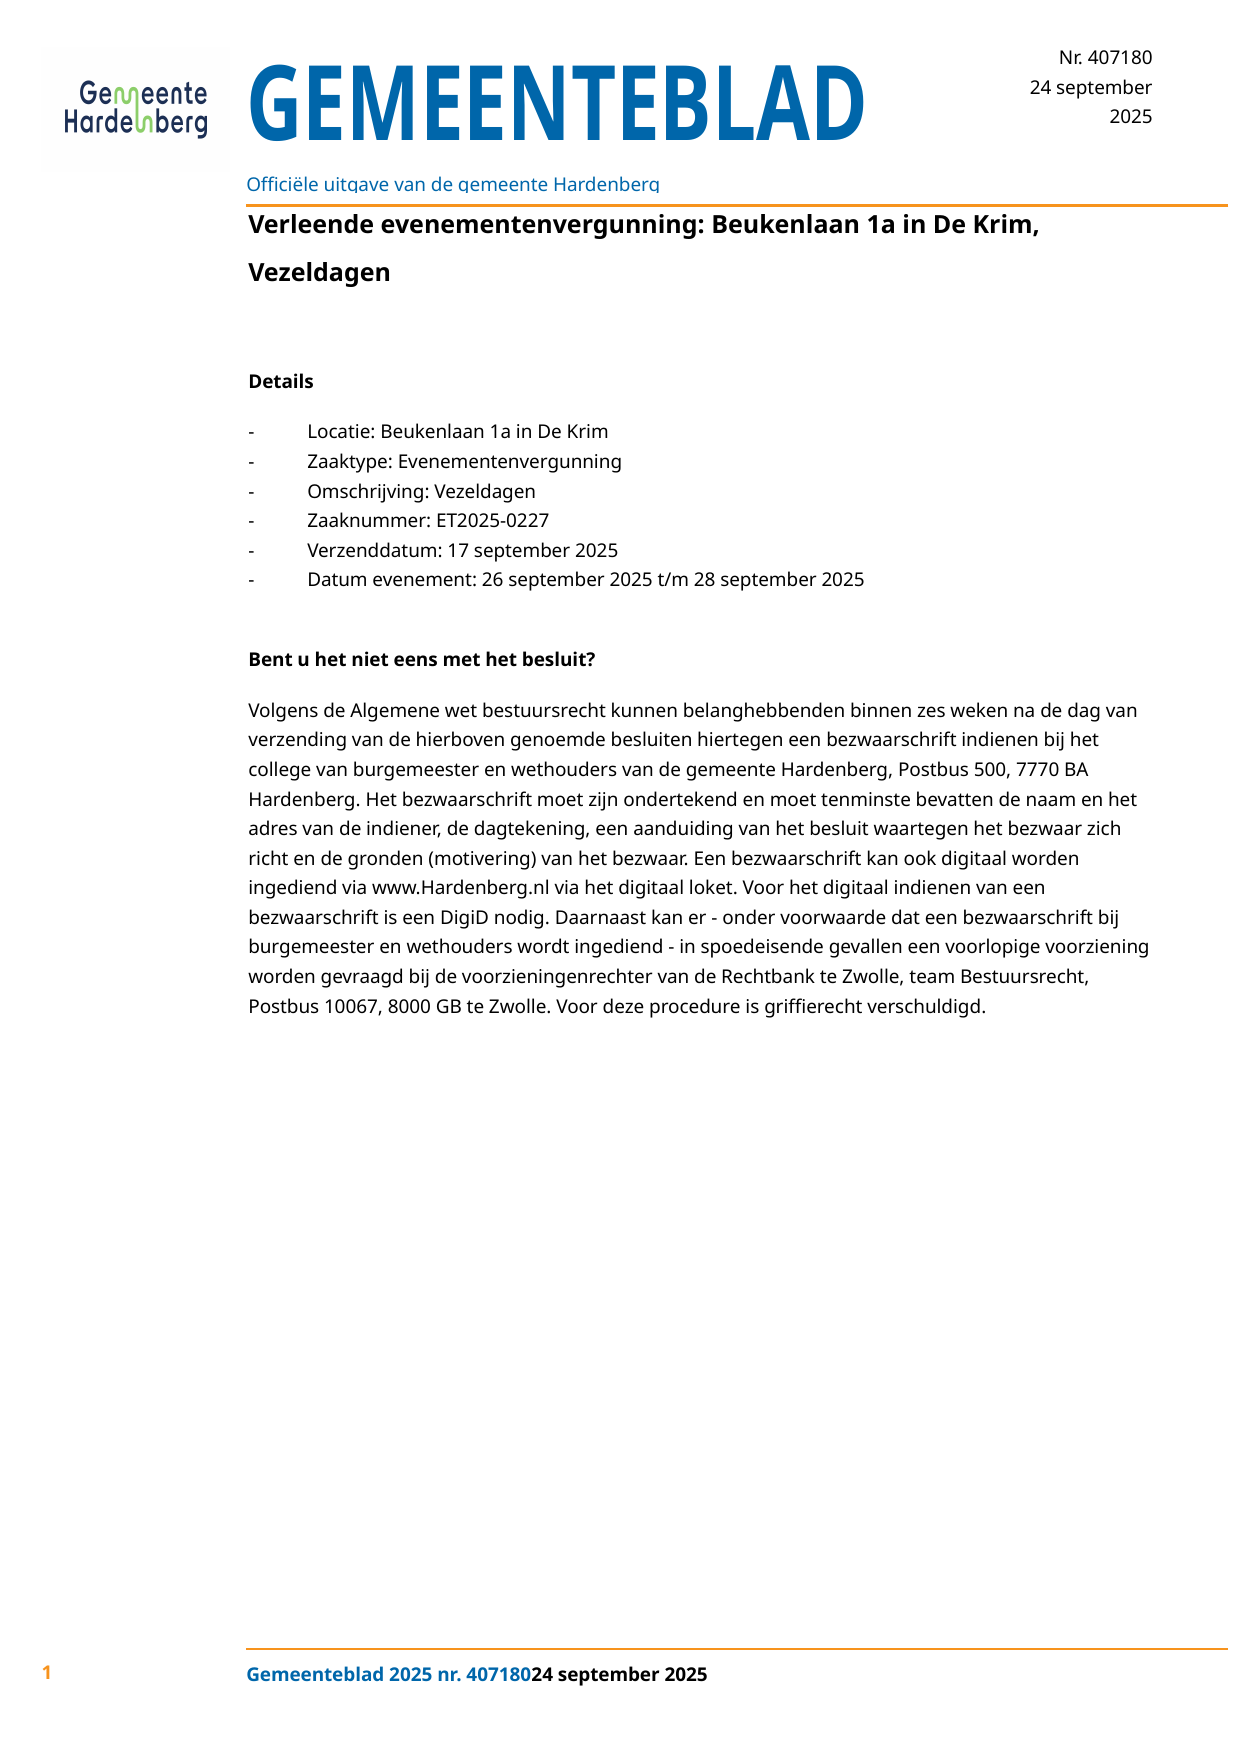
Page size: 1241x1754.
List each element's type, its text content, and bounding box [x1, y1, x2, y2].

text Volgens de Algemene wet bestuursrecht kunnen belanghebbenden binnen zes weken na de dag van verzending van de hierboven genoemde besluiten hiertegen een bezwaarschrift indienen bij het college van burgemeester en wethouders van de gemeente Hardenberg, Postbus 500, 7770 BA Hardenberg. Het bezwaarschrift moet zijn ondertekend en moet tenminste bevatten de naam en het adres van de indiener, de dagtekening, een aanduiding van het besluit waartegen het bezwaar zich richt en de gronden (motivering) van het bezwaar. Een bezwaarschrift kan ook digitaal worden ingediend via www.Hardenberg.nl via het digitaal loket. Voor het digitaal indienen van een bezwaarschrift is een DigiD nodig. Daarnaast kan er - onder voorwaarde dat een bezwaarschrift bij burgemeester en wethouders wordt ingediend - in spoedeisende gevallen een voorlopige voorziening worden gevraagd bij de voorzieningenrechter van de Rechtbank te Zwolle, team Bestuursrecht, Postbus 10067, 8000 GB te Zwolle. Voor deze procedure is griffierecht verschuldigd. [248, 697, 1152, 1019]
list Verzenddatum: 17 september 2025 [248, 537, 1152, 563]
list Datum evenement: 26 september 2025 t/m 28 september 2025 [248, 567, 1152, 592]
list Locatie: Beukenlaan 1a in De Krim [248, 419, 1152, 444]
list Zaaktype: Evenementenvergunning [248, 448, 1152, 474]
list Omschrijving: Vezeldagen [248, 478, 1152, 504]
text Details [248, 368, 1152, 394]
list Zaaknummer: ET2025-0227 [248, 507, 1152, 533]
text Bent u het niet eens met het besluit? [248, 647, 1152, 672]
text Verleende evenementenvergunning: Beukenlaan 1a in De Krim, Vezeldagen [248, 207, 1152, 288]
picture [41, 47, 231, 172]
